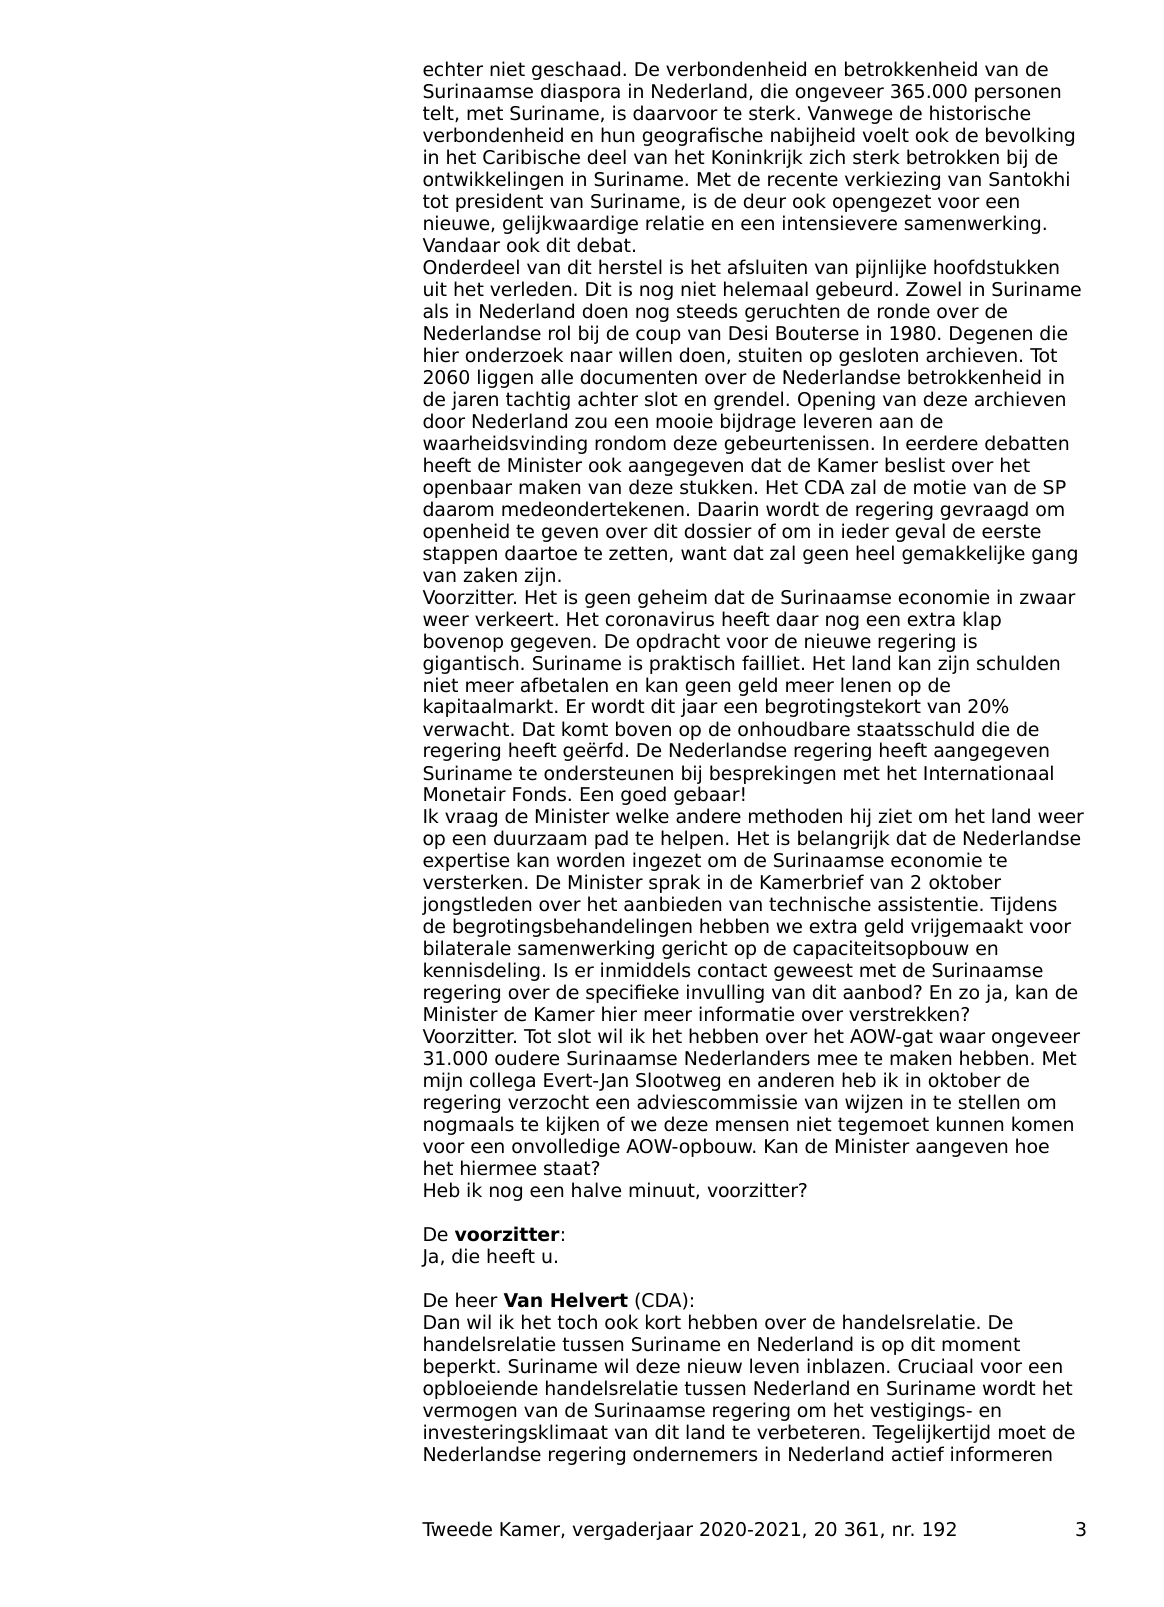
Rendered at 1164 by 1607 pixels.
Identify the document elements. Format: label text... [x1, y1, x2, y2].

text Voorzitter. Tot slot wil ik het hebben over het AOW-gat waar ongeveer 31.000 oudere Surinaamse Nederlanders mee te maken hebben. Met mijn collega Evert-Jan Slootweg en anderen heb ik in oktober de regering verzocht een adviescommissie van wijzen in te stellen om nogmaals te kijken of we deze mensen niet tegemoet kunnen komen voor een onvolledige AOW-opbouw. Kan de Minister aangeven hoe het hiermee staat? [422, 1026, 1087, 1180]
text Heb ik nog een halve minuut, voorzitter? [422, 1180, 1087, 1202]
text De heer Van Helvert (CDA): [422, 1290, 1087, 1312]
text Ik vraag de Minister welke andere methoden hij ziet om het land weer op een duurzaam pad te helpen. Het is belangrijk dat de Nederlandse expertise kan worden ingezet om de Surinaamse economie te versterken. De Minister sprak in de Kamerbrief van 2 oktober jongstleden over het aanbieden van technische assistentie. Tijdens de begrotingsbehandelingen hebben we extra geld vrijgemaakt voor bilaterale samenwerking gericht op de capaciteitsopbouw en kennisdeling. Is er inmiddels contact geweest met de Surinaamse regering over de specifieke invulling van dit aanbod? En zo ja, kan de Minister de Kamer hier meer informatie over verstrekken? [422, 806, 1087, 1026]
text Onderdeel van dit herstel is het afsluiten van pijnlijke hoofdstukken uit het verleden. Dit is nog niet helemaal gebeurd. Zowel in Suriname als in Nederland doen nog steeds geruchten de ronde over de Nederlandse rol bij de coup van Desi Bouterse in 1980. Degenen die hier onderzoek naar willen doen, stuiten op gesloten archieven. Tot 2060 liggen alle documenten over de Nederlandse betrokkenheid in de jaren tachtig achter slot en grendel. Opening van deze archieven door Nederland zou een mooie bijdrage leveren aan de waarheidsvinding rondom deze gebeurtenissen. In eerdere debatten heeft de Minister ook aangegeven dat de Kamer beslist over het openbaar maken van deze stukken. Het CDA zal de motie van de SP daarom medeondertekenen. Daarin wordt de regering gevraagd om openheid te geven over dit dossier of om in ieder geval de eerste stappen daartoe te zetten, want dat zal geen heel gemakkelijke gang van zaken zijn. [422, 257, 1087, 587]
text De voorzitter: [422, 1224, 1087, 1246]
text Voorzitter. Het is geen geheim dat de Surinaamse economie in zwaar weer verkeert. Het coronavirus heeft daar nog een extra klap bovenop gegeven. De opdracht voor de nieuwe regering is gigantisch. Suriname is praktisch failliet. Het land kan zijn schulden niet meer afbetalen en kan geen geld meer lenen op de kapitaalmarkt. Er wordt dit jaar een begrotingstekort van 20% verwacht. Dat komt boven op de onhoudbare staatsschuld die de regering heeft geërfd. De Nederlandse regering heeft aangegeven Suriname te ondersteunen bij besprekingen met het Internationaal Monetair Fonds. Een goed gebaar! [422, 587, 1087, 806]
text echter niet geschaad. De verbondenheid en betrokkenheid van de Surinaamse diaspora in Nederland, die ongeveer 365.000 personen telt, met Suriname, is daarvoor te sterk. Vanwege de historische verbondenheid en hun geografische nabijheid voelt ook de bevolking in het Caribische deel van het Koninkrijk zich sterk betrokken bij de ontwikkelingen in Suriname. Met de recente verkiezing van Santokhi tot president van Suriname, is de deur ook opengezet voor een nieuwe, gelijkwaardige relatie en een intensievere samenwerking. Vandaar ook dit debat. [422, 59, 1087, 257]
text Dan wil ik het toch ook kort hebben over de handelsrelatie. De handelsrelatie tussen Suriname en Nederland is op dit moment beperkt. Suriname wil deze nieuw leven inblazen. Cruciaal voor een opbloeiende handelsrelatie tussen Nederland en Suriname wordt het vermogen van de Surinaamse regering om het vestigings- en investeringsklimaat van dit land te verbeteren. Tegelijkertijd moet de Nederlandse regering ondernemers in Nederland actief informeren [422, 1312, 1087, 1466]
text Ja, die heeft u. [422, 1246, 1087, 1268]
